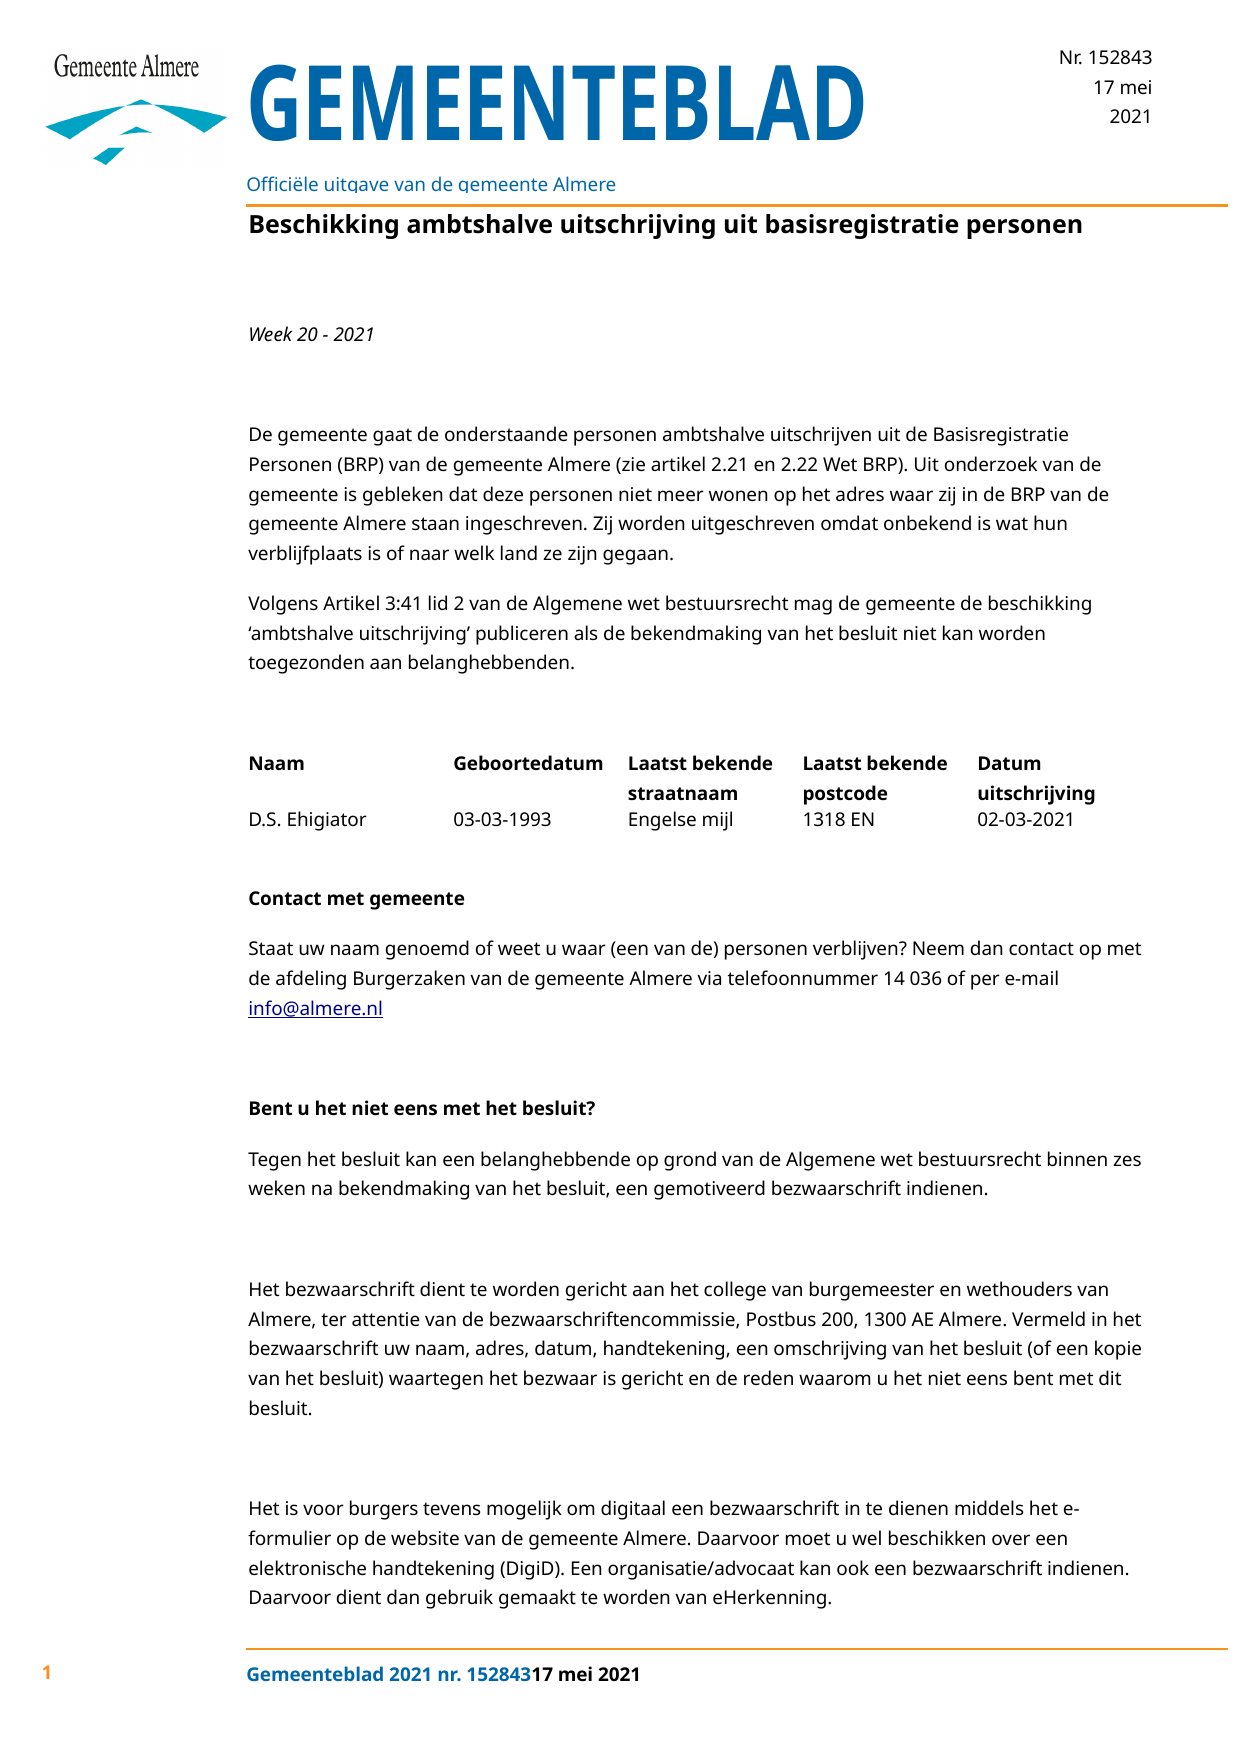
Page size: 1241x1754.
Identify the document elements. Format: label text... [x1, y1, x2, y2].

table_cell 1318 EN [802, 806, 977, 831]
table_header Laatst bekende straatnaam [628, 750, 802, 806]
text De gemeente gaat de onderstaande personen ambtshalve uitschrijven uit de Basisregistratie Personen (BRP) van de gemeente Almere (zie artikel 2.21 en 2.22 Wet BRP). Uit onderzoek van de gemeente is gebleken dat deze personen niet meer wonen op het adres waar zij in de BRP van de gemeente Almere staan ingeschreven. Zij worden uitgeschreven omdat onbekend is wat hun verblijfplaats is of naar welk land ze zijn gegaan. [248, 422, 1152, 566]
text Bent u het niet eens met het besluit? [248, 1096, 1152, 1121]
text Het bezwaarschrift dient te worden gericht aan het college van burgemeester en wethouders van Almere, ter attentie van de bezwaarschriftencommissie, Postbus 200, 1300 AE Almere. Vermeld in het bezwaarschrift uw naam, adres, datum, handtekening, een omschrijving van het besluit (of een kopie van het besluit) waartegen het bezwaar is gericht en de reden waarom u het niet eens bent met dit besluit. [248, 1276, 1152, 1420]
text Beschikking ambtshalve uitschrijving uit basisregistratie personen [248, 207, 1152, 241]
table_cell D.S. Ehigiator [248, 806, 453, 831]
table_header Geboortedatum [453, 750, 628, 806]
table_header Datum uitschrijving [977, 750, 1152, 806]
text Het is voor burgers tevens mogelijk om digitaal een bezwaarschrift in te dienen middels het e-formulier op de website van de gemeente Almere. Daarvoor moet u wel beschikken over een elektronische handtekening (DigiD). Een organisatie/advocaat kan ook een bezwaarschrift indienen. Daarvoor dient dan gebruik gemaakt te worden van eHerkenning. [248, 1496, 1152, 1610]
text Volgens Artikel 3:41 lid 2 van de Algemene wet bestuursrecht mag de gemeente de beschikking ‘ambtshalve uitschrijving’ publiceren als de bekendmaking van het besluit niet kan worden toegezonden aan belanghebbenden. [248, 590, 1152, 675]
table_cell 02-03-2021 [977, 806, 1152, 831]
text Contact met gemeente [248, 885, 1152, 911]
table_cell 03-03-1993 [453, 806, 628, 831]
text Week 20 - 2021 [248, 321, 1152, 346]
table_header Laatst bekende postcode [802, 750, 977, 806]
table_cell Engelse mijl [628, 806, 802, 831]
picture [41, 47, 231, 172]
table_header Naam [248, 750, 453, 806]
text Staat uw naam genoemd of weet u waar (een van de) personen verblijven? Neem dan contact op met de afdeling Burgerzaken van de gemeente Almere via telefoonnummer 14 036 of per e-mail info@almere.nl [248, 936, 1152, 1020]
text Tegen het besluit kan een belanghebbende op grond van de Algemene wet bestuursrecht binnen zes weken na bekendmaking van het besluit, een gemotiveerd bezwaarschrift indienen. [248, 1146, 1152, 1201]
